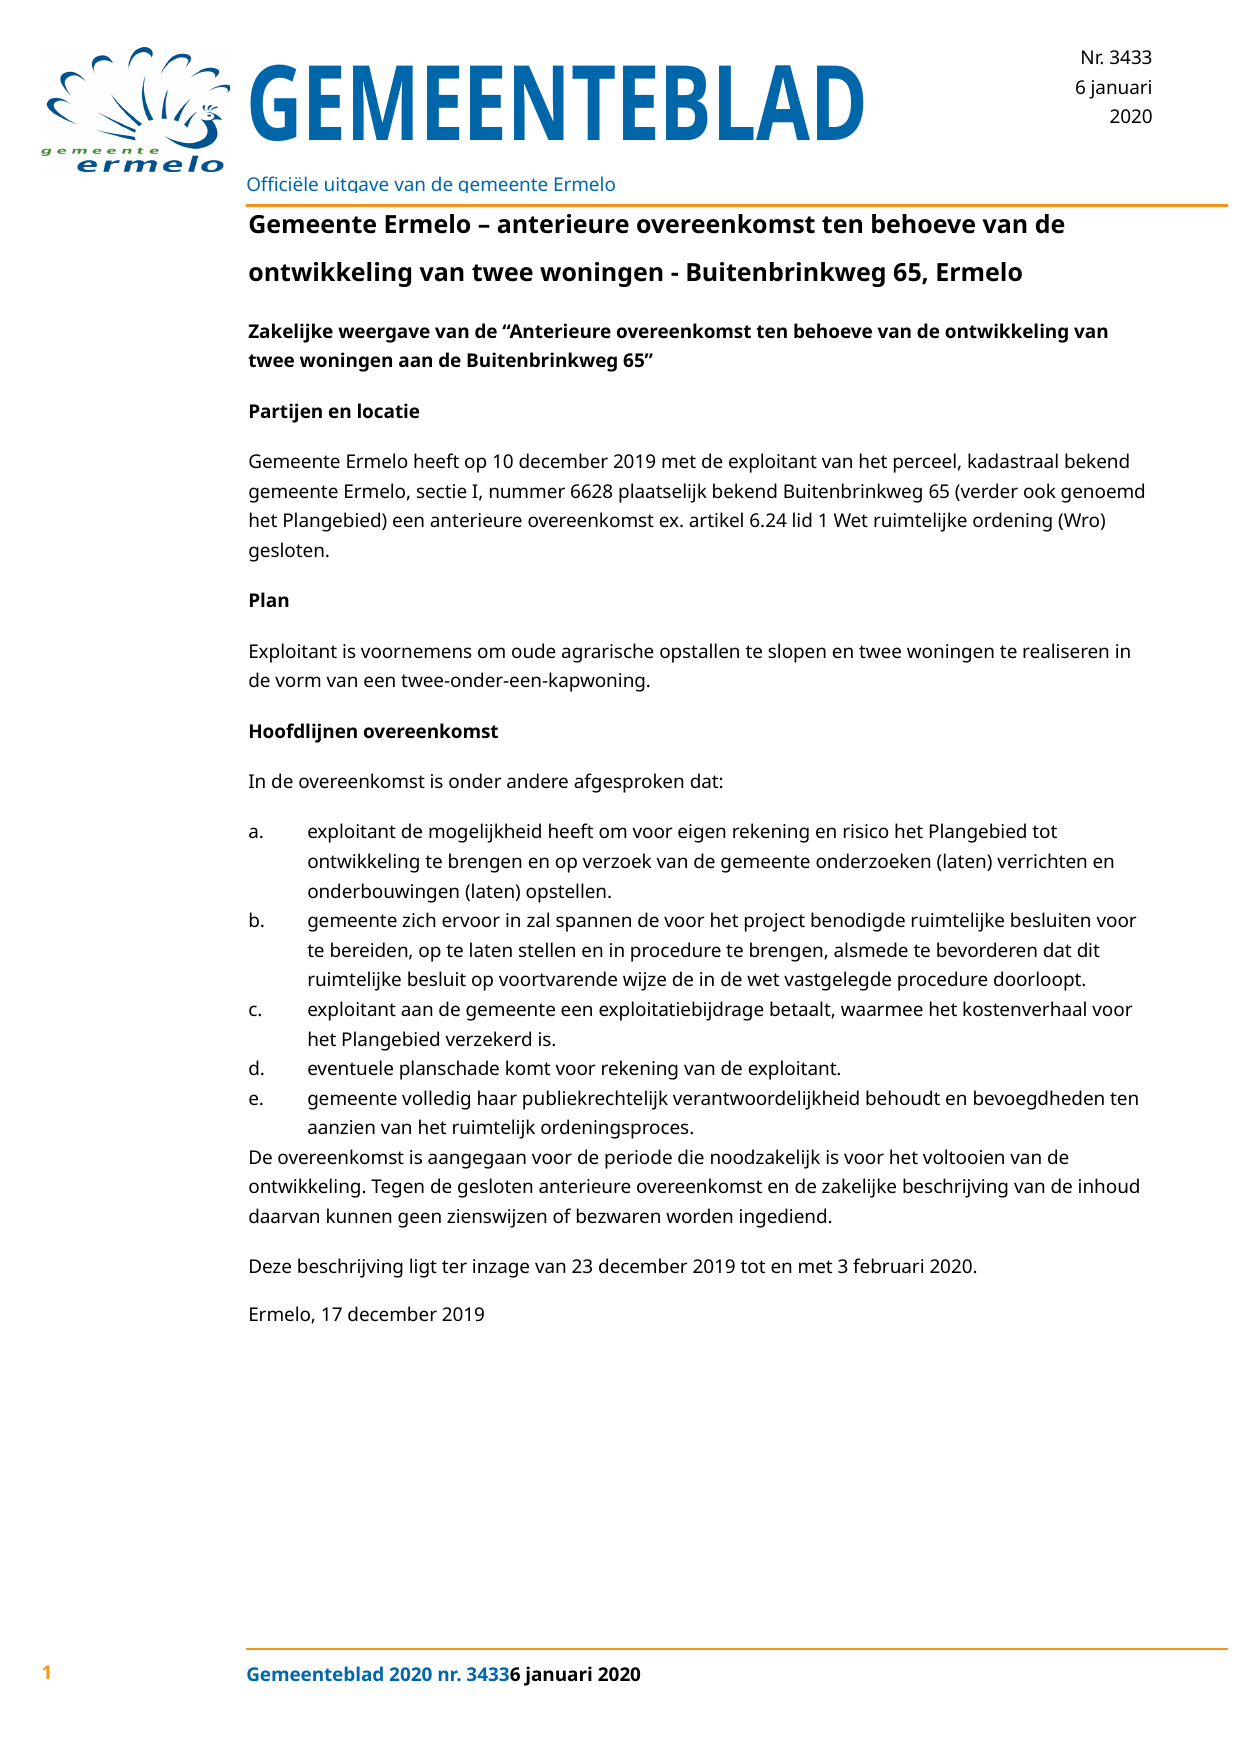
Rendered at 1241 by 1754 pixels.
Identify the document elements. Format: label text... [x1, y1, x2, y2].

text Plan [248, 587, 1152, 613]
text Zakelijke weergave van de “Anterieure overeenkomst ten behoeve van de ontwikkeling van twee woningen aan de Buitenbrinkweg 65” [248, 318, 1152, 373]
list gemeente zich ervoor in zal spannen de voor het project benodigde ruimtelijke besluiten voor te bereiden, op te laten stellen en in procedure te brengen, alsmede te bevorderen dat dit ruimtelijke besluit op voortvarende wijze de in de wet vastgelegde procedure doorloopt. [248, 907, 1152, 992]
text Hoofdlijnen overeenkomst [248, 718, 1152, 744]
text Exploitant is voornemens om oude agrarische opstallen te slopen en twee woningen te realiseren in de vorm van een twee-onder-een-kapwoning. [248, 638, 1152, 693]
text Ermelo, 17 december 2019 [248, 1302, 1152, 1327]
text In de overeenkomst is onder andere afgesproken dat: [248, 768, 1152, 794]
text Partijen en locatie [248, 398, 1152, 424]
text Gemeente Ermelo – anterieure overeenkomst ten behoeve van de ontwikkeling van twee woningen - Buitenbrinkweg 65, Ermelo [248, 207, 1152, 288]
list exploitant aan de gemeente een exploitatiebijdrage betaalt, waarmee het kostenverhaal voor het Plangebied verzekerd is. [248, 996, 1152, 1052]
list exploitant de mogelijkheid heeft om voor eigen rekening en risico het Plangebied tot ontwikkeling te brengen en op verzoek van de gemeente onderzoeken (laten) verrichten en onderbouwingen (laten) opstellen. [248, 819, 1152, 904]
text Gemeente Ermelo heeft op 10 december 2019 met de exploitant van het perceel, kadastraal bekend gemeente Ermelo, sectie I, nummer 6628 plaatselijk bekend Buitenbrinkweg 65 (verder ook genoemd het Plangebied) een anterieure overeenkomst ex. artikel 6.24 lid 1 Wet ruimtelijke ordening (Wro) gesloten. [248, 448, 1152, 563]
text Deze beschrijving ligt ter inzage van 23 december 2019 tot en met 3 februari 2020. [248, 1254, 1152, 1279]
list gemeente volledig haar publiekrechtelijk verantwoordelijkheid behoudt en bevoegdheden ten aanzien van het ruimtelijk ordeningsproces. [248, 1085, 1152, 1140]
text De overeenkomst is aangegaan voor de periode die noodzakelijk is voor het voltooien van de ontwikkeling. Tegen de gesloten anterieure overeenkomst en de zakelijke beschrijving van de inhoud daarvan kunnen geen zienswijzen of bezwaren worden ingediend. [248, 1144, 1152, 1229]
picture [41, 47, 231, 172]
list eventuele planschade komt voor rekening van de exploitant. [248, 1055, 1152, 1081]
